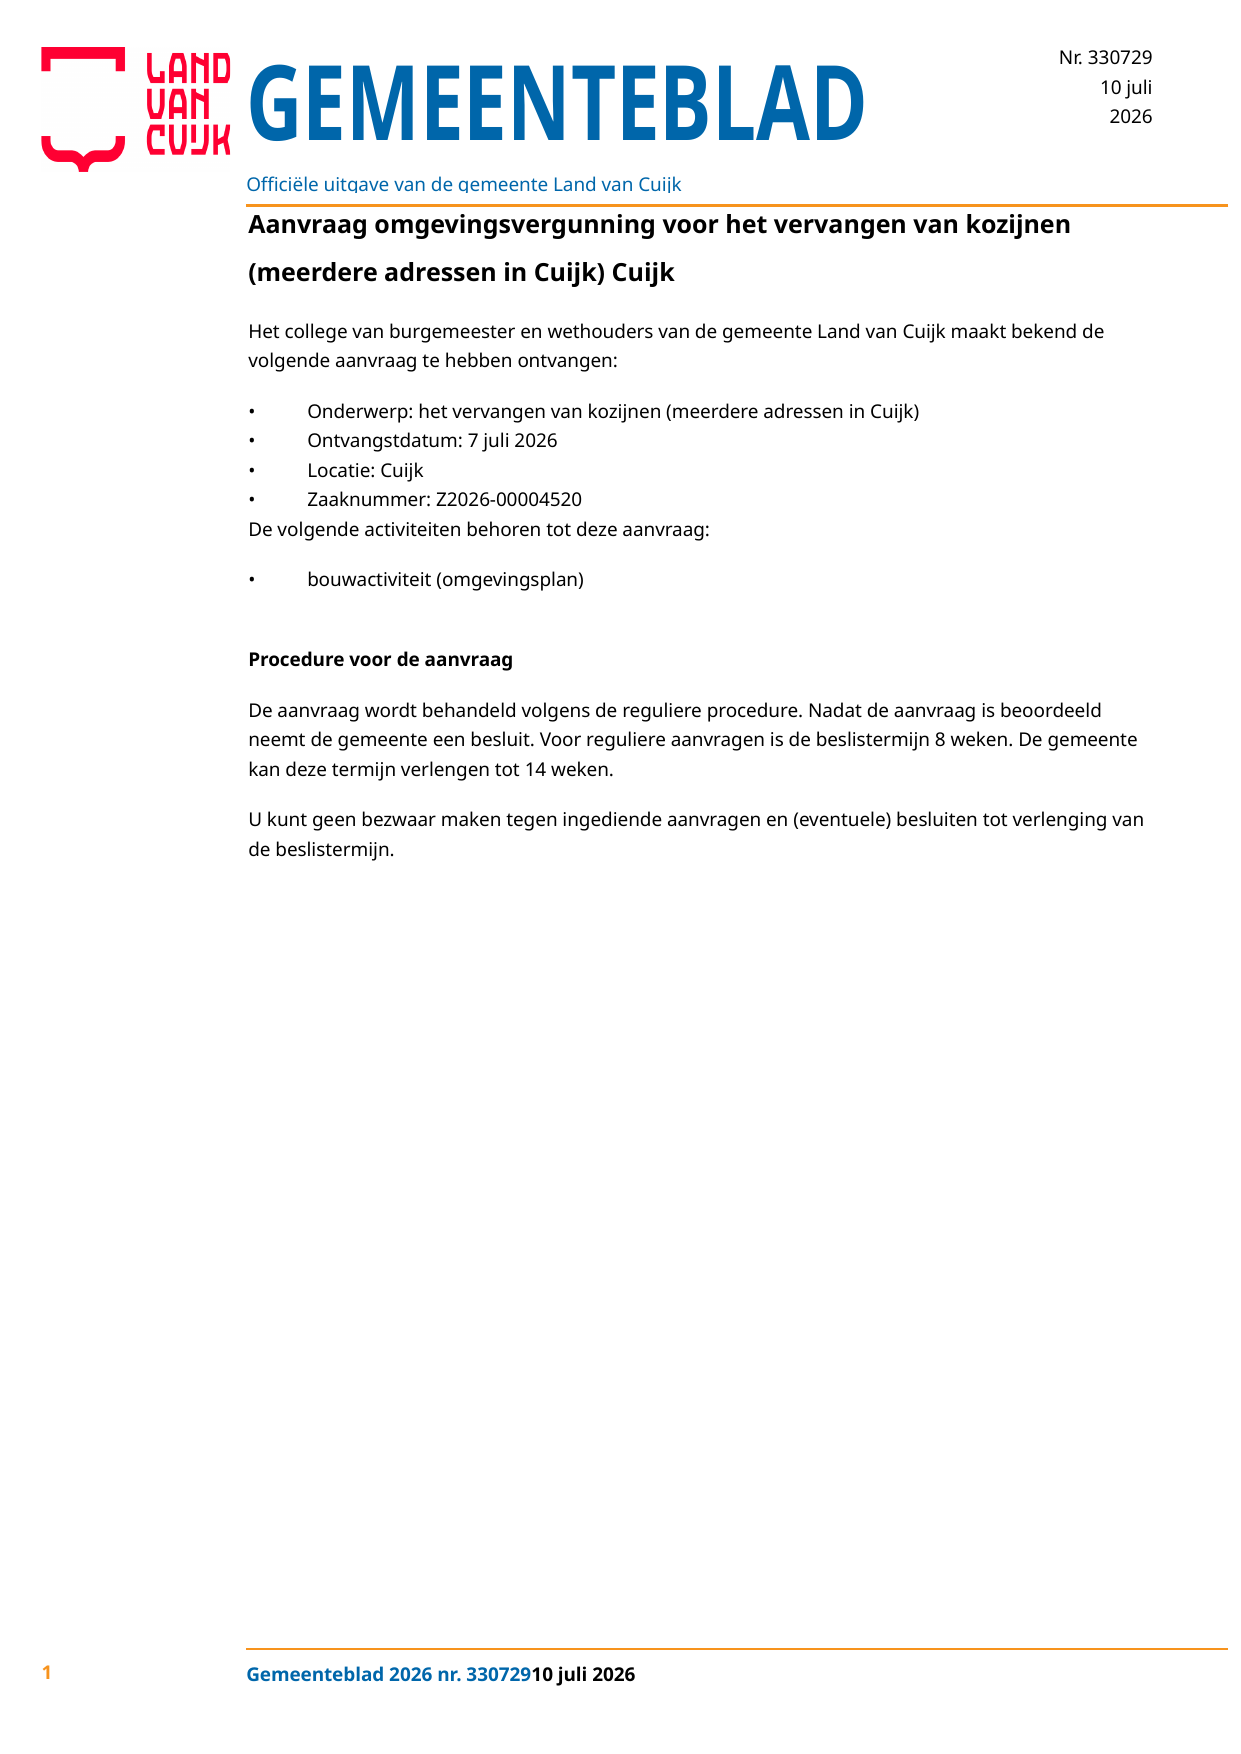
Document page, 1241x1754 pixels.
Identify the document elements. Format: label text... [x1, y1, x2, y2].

list Locatie: Cuijk [248, 457, 1152, 483]
text Het college van burgemeester en wethouders van de gemeente Land van Cuijk maakt bekend de volgende aanvraag te hebben ontvangen: [248, 318, 1152, 373]
text Procedure voor de aanvraag [248, 647, 1152, 672]
picture [41, 47, 231, 172]
list Zaaknummer: Z2026-00004520 [248, 487, 1152, 512]
list Ontvangstdatum: 7 juli 2026 [248, 427, 1152, 453]
text U kunt geen bezwaar maken tegen ingediende aanvragen en (eventuele) besluiten tot verlenging van de beslistermijn. [248, 807, 1152, 862]
text De aanvraag wordt behandeld volgens de reguliere procedure. Nadat de aanvraag is beoordeeld neemt de gemeente een besluit. Voor reguliere aanvragen is de beslistermijn 8 weken. De gemeente kan deze termijn verlengen tot 14 weken. [248, 697, 1152, 782]
text De volgende activiteiten behoren tot deze aanvraag: [248, 516, 1152, 542]
list Onderwerp: het vervangen van kozijnen (meerdere adressen in Cuijk) [248, 398, 1152, 424]
list bouwactiviteit (omgevingsplan) [248, 567, 1152, 592]
text Aanvraag omgevingsvergunning voor het vervangen van kozijnen (meerdere adressen in Cuijk) Cuijk [248, 207, 1152, 288]
